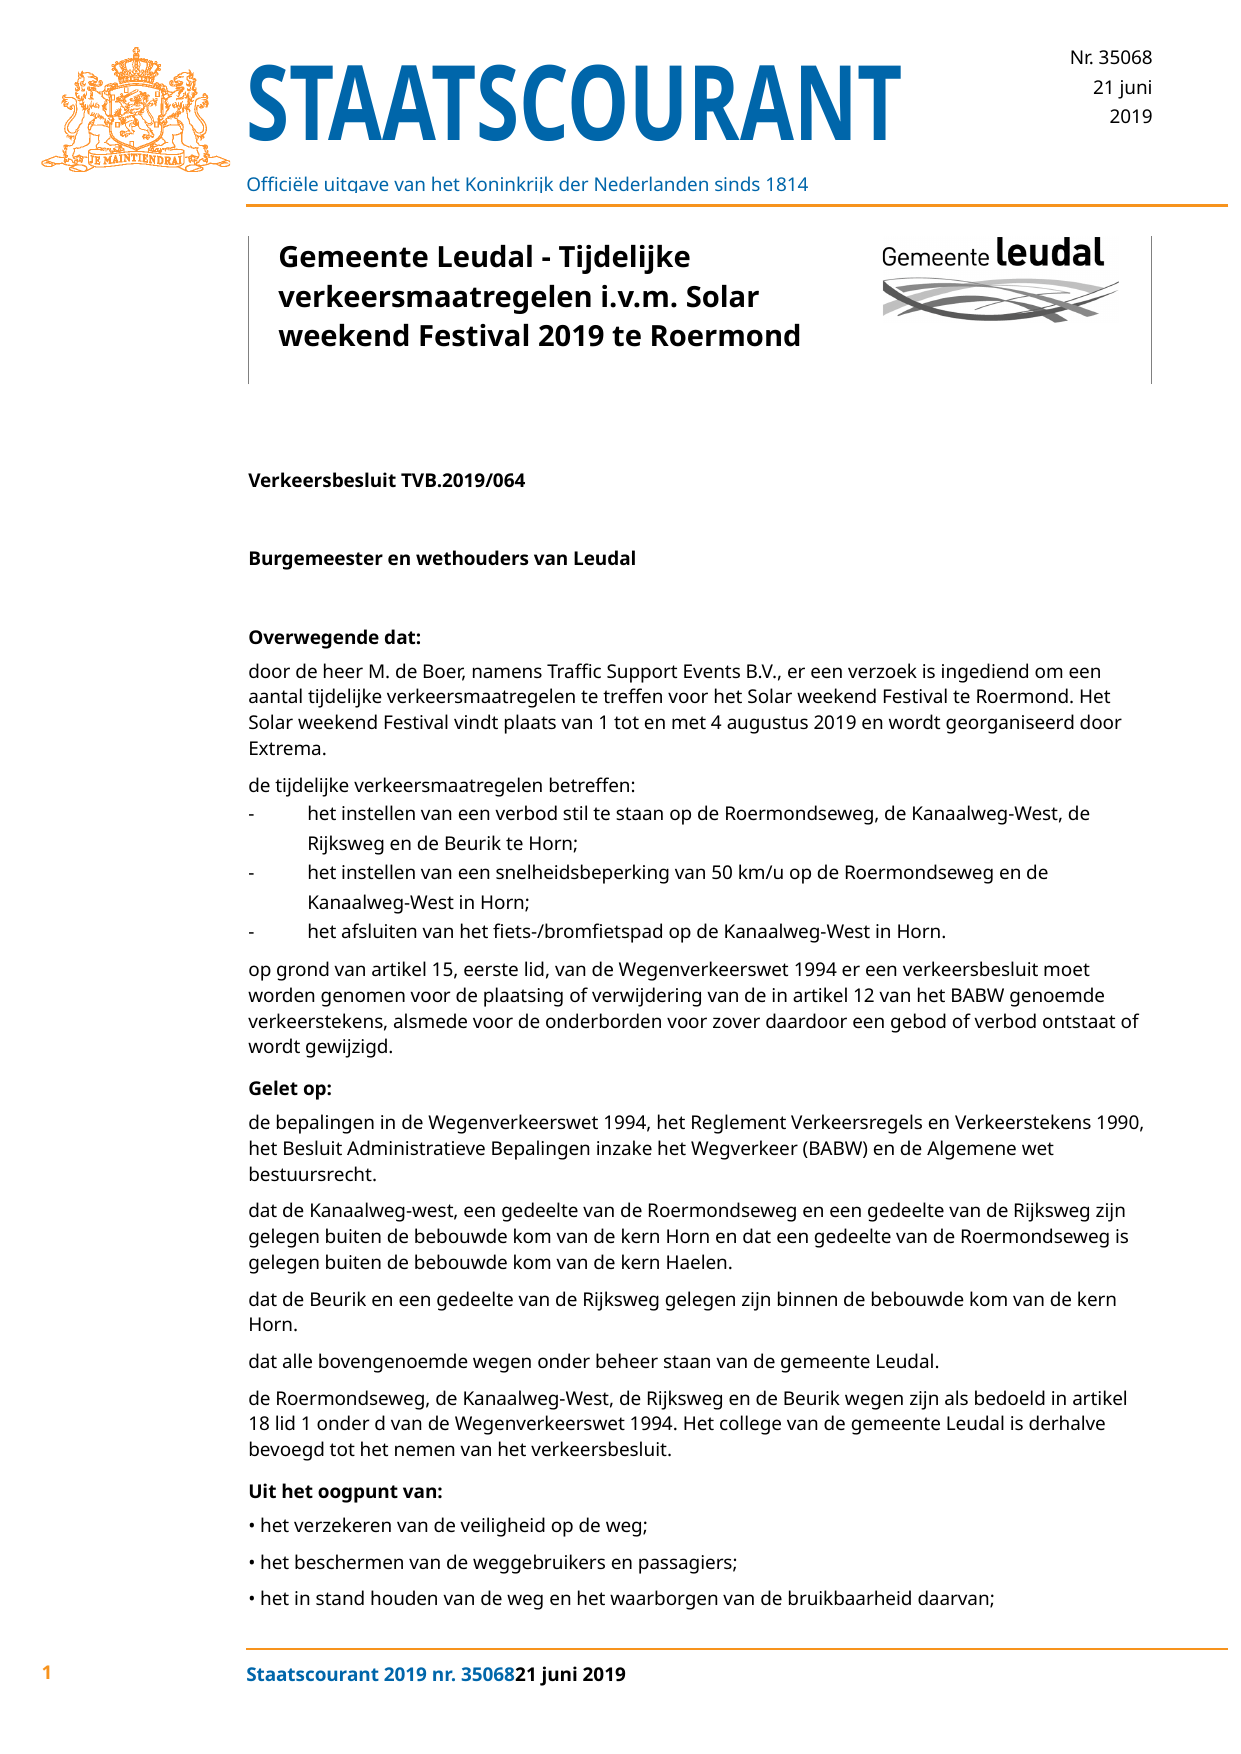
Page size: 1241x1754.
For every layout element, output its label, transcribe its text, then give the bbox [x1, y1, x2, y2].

list het instellen van een snelheidsbeperking van 50 km/u op de Roermondseweg en de Kanaalweg-West in Horn; [248, 859, 1152, 914]
text dat de Kanaalweg-west, een gedeelte van de Roermondseweg en een gedeelte van de Rijksweg zijn gelegen buiten de bebouwde kom van de kern Horn en dat een gedeelte van de Roermondseweg is gelegen buiten de bebouwde kom van de kern Haelen. [248, 1198, 1152, 1275]
table_header [850, 323, 1151, 384]
text • het beschermen van de weggebruikers en passagiers; [248, 1549, 1152, 1574]
table_header [850, 236, 882, 322]
text Uit het oogpunt van: [248, 1478, 1152, 1504]
text Verkeersbesluit TVB.2019/064 [248, 467, 1152, 492]
picture [41, 47, 231, 172]
table_header Gemeente Leudal - Tijdelijke verkeersmaatregelen i.v.m. Solar weekend Festival 2019 te Roermond [249, 236, 850, 384]
text Overwegende dat: [248, 624, 1152, 649]
table_header [1119, 236, 1151, 322]
list het instellen van een verbod stil te staan op de Roermondseweg, de Kanaalweg-West, de Rijksweg en de Beurik te Horn; [248, 800, 1152, 855]
list het afsluiten van het fiets-/bromfietspad op de Kanaalweg-West in Horn. [248, 918, 1152, 944]
text de tijdelijke verkeersmaatregelen betreffen: [248, 772, 1152, 797]
picture [882, 236, 1119, 323]
text de Roermondseweg, de Kanaalweg-West, de Rijksweg en de Beurik wegen zijn als bedoeld in artikel 18 lid 1 onder d van de Wegenverkeerswet 1994. Het college van de gemeente Leudal is derhalve bevoegd tot het nemen van het verkeersbesluit. [248, 1385, 1152, 1462]
text Burgemeester en wethouders van Leudal [248, 545, 1152, 571]
text • het verzekeren van de veiligheid op de weg; [248, 1512, 1152, 1538]
text op grond van artikel 15, eerste lid, van de Wegenverkeerswet 1994 er een verkeersbesluit moet worden genomen voor de plaatsing of verwijdering van de in artikel 12 van het BABW genoemde verkeerstekens, alsmede voor de onderborden voor zover daardoor een gebod of verbod ontstaat of wordt gewijzigd. [248, 956, 1152, 1059]
text dat de Beurik en een gedeelte van de Rijksweg gelegen zijn binnen de bebouwde kom van de kern Horn. [248, 1286, 1152, 1337]
text dat alle bovengenoemde wegen onder beheer staan van de gemeente Leudal. [248, 1348, 1152, 1374]
text • het in stand houden van de weg en het waarborgen van de bruikbaarheid daarvan; [248, 1586, 1152, 1611]
text de bepalingen in de Wegenverkeerswet 1994, het Reglement Verkeersregels en Verkeerstekens 1990, het Besluit Administratieve Bepalingen inzake het Wegverkeer (BABW) en de Algemene wet bestuursrecht. [248, 1109, 1152, 1187]
text Gelet op: [248, 1075, 1152, 1101]
text door de heer M. de Boer, namens Traffic Support Events B.V., er een verzoek is ingediend om een aantal tijdelijke verkeersmaatregelen te treffen voor het Solar weekend Festival te Roermond. Het Solar weekend Festival vindt plaats van 1 tot en met 4 augustus 2019 en wordt georganiseerd door Extrema. [248, 658, 1152, 761]
